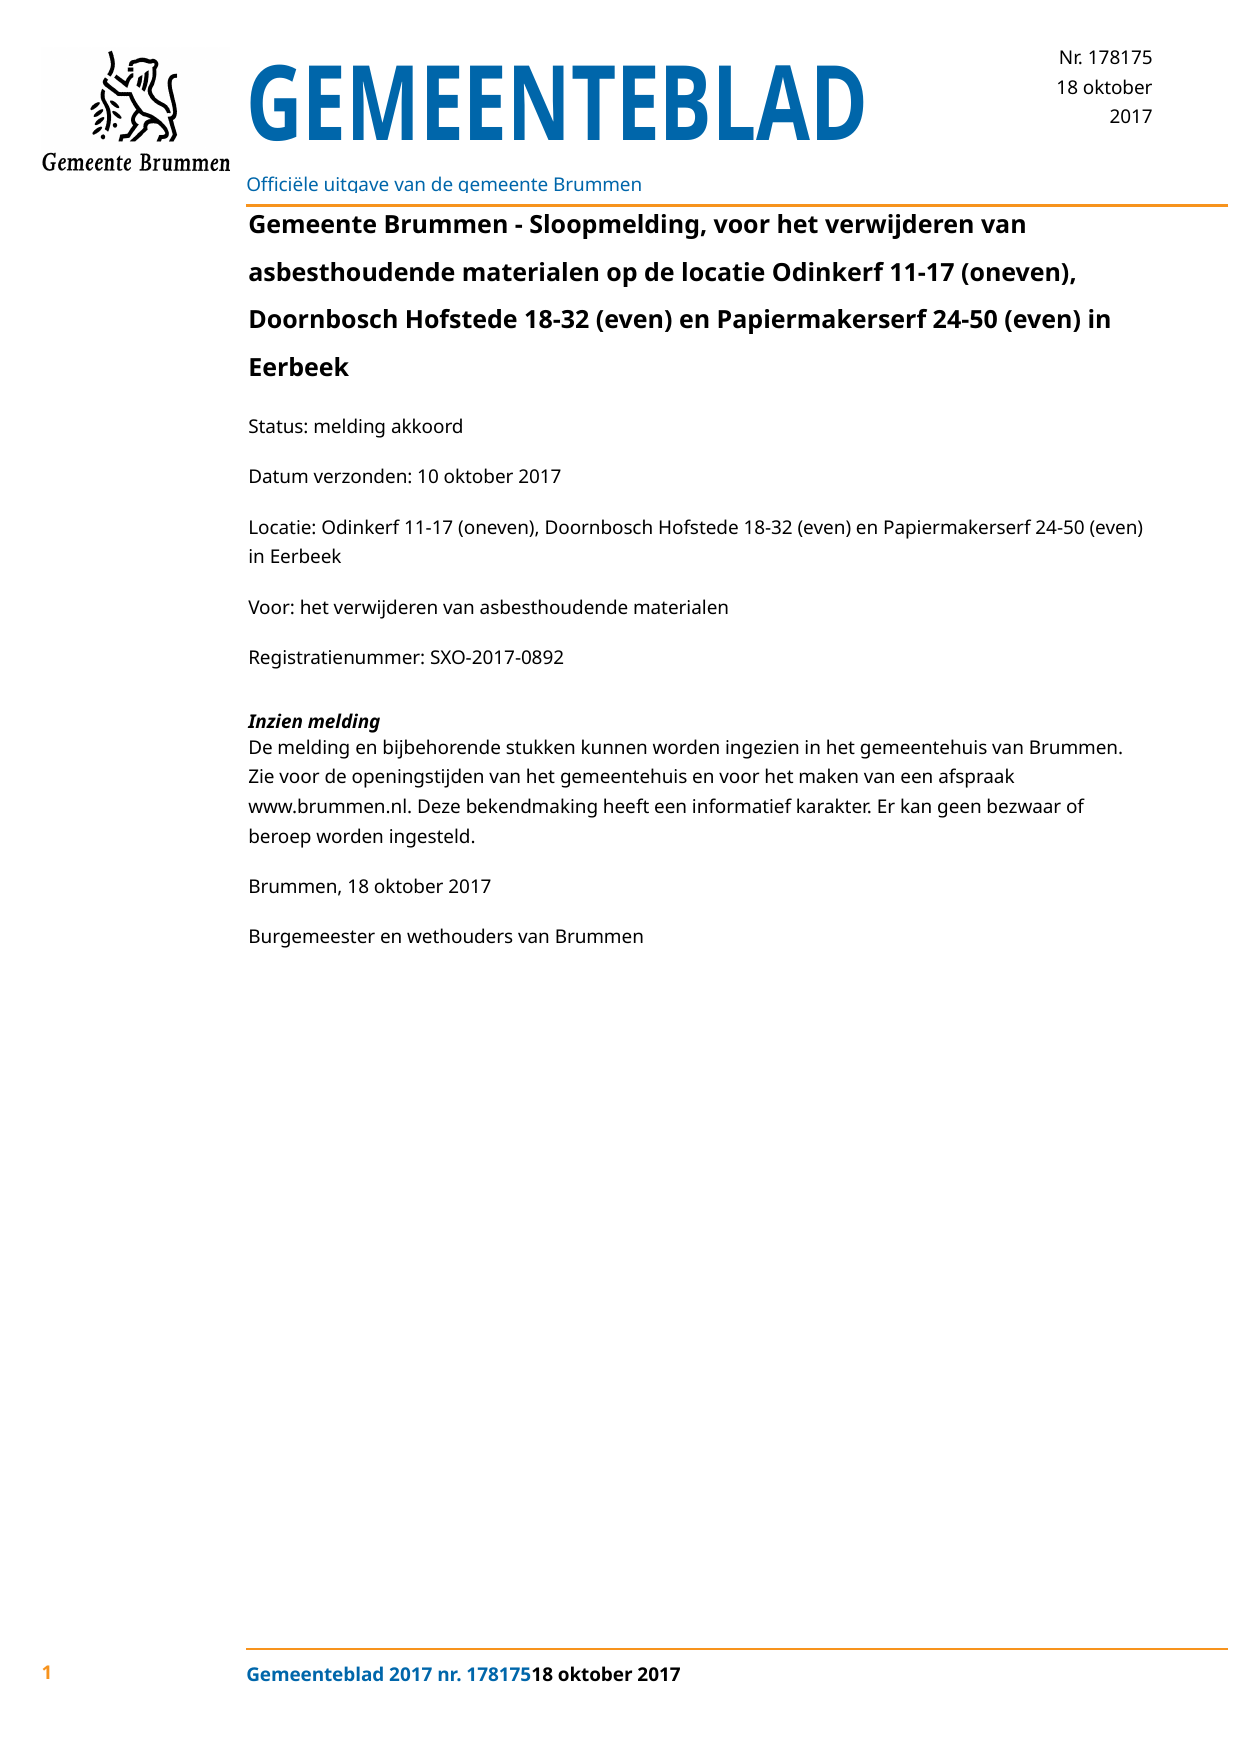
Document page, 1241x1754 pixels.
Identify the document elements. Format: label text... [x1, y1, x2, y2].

text Burgemeester en wethouders van Brummen [248, 924, 1152, 949]
text Inzien melding [248, 708, 1152, 734]
text De melding en bijbehorende stukken kunnen worden ingezien in het gemeentehuis van Brummen. Zie voor de openingstijden van het gemeentehuis en voor het maken van een afspraak www.brummen.nl. Deze bekendmaking heeft een informatief karakter. Er kan geen bezwaar of beroep worden ingesteld. [248, 734, 1152, 848]
text Registratienummer: SXO-2017-0892 [248, 644, 1152, 670]
text Voor: het verwijderen van asbesthoudende materialen [248, 594, 1152, 620]
text Locatie: Odinkerf 11-17 (oneven), Doornbosch Hofstede 18-32 (even) en Papiermakerserf 24-50 (even) in Eerbeek [248, 514, 1152, 569]
text Datum verzonden: 10 oktober 2017 [248, 463, 1152, 489]
picture [41, 47, 231, 172]
text Brummen, 18 oktober 2017 [248, 873, 1152, 899]
text Status: melding akkoord [248, 413, 1152, 439]
text Gemeente Brummen - Sloopmelding, voor het verwijderen van asbesthoudende materialen op de locatie Odinkerf 11-17 (oneven), Doornbosch Hofstede 18-32 (even) en Papiermakerserf 24-50 (even) in Eerbeek [248, 207, 1152, 384]
